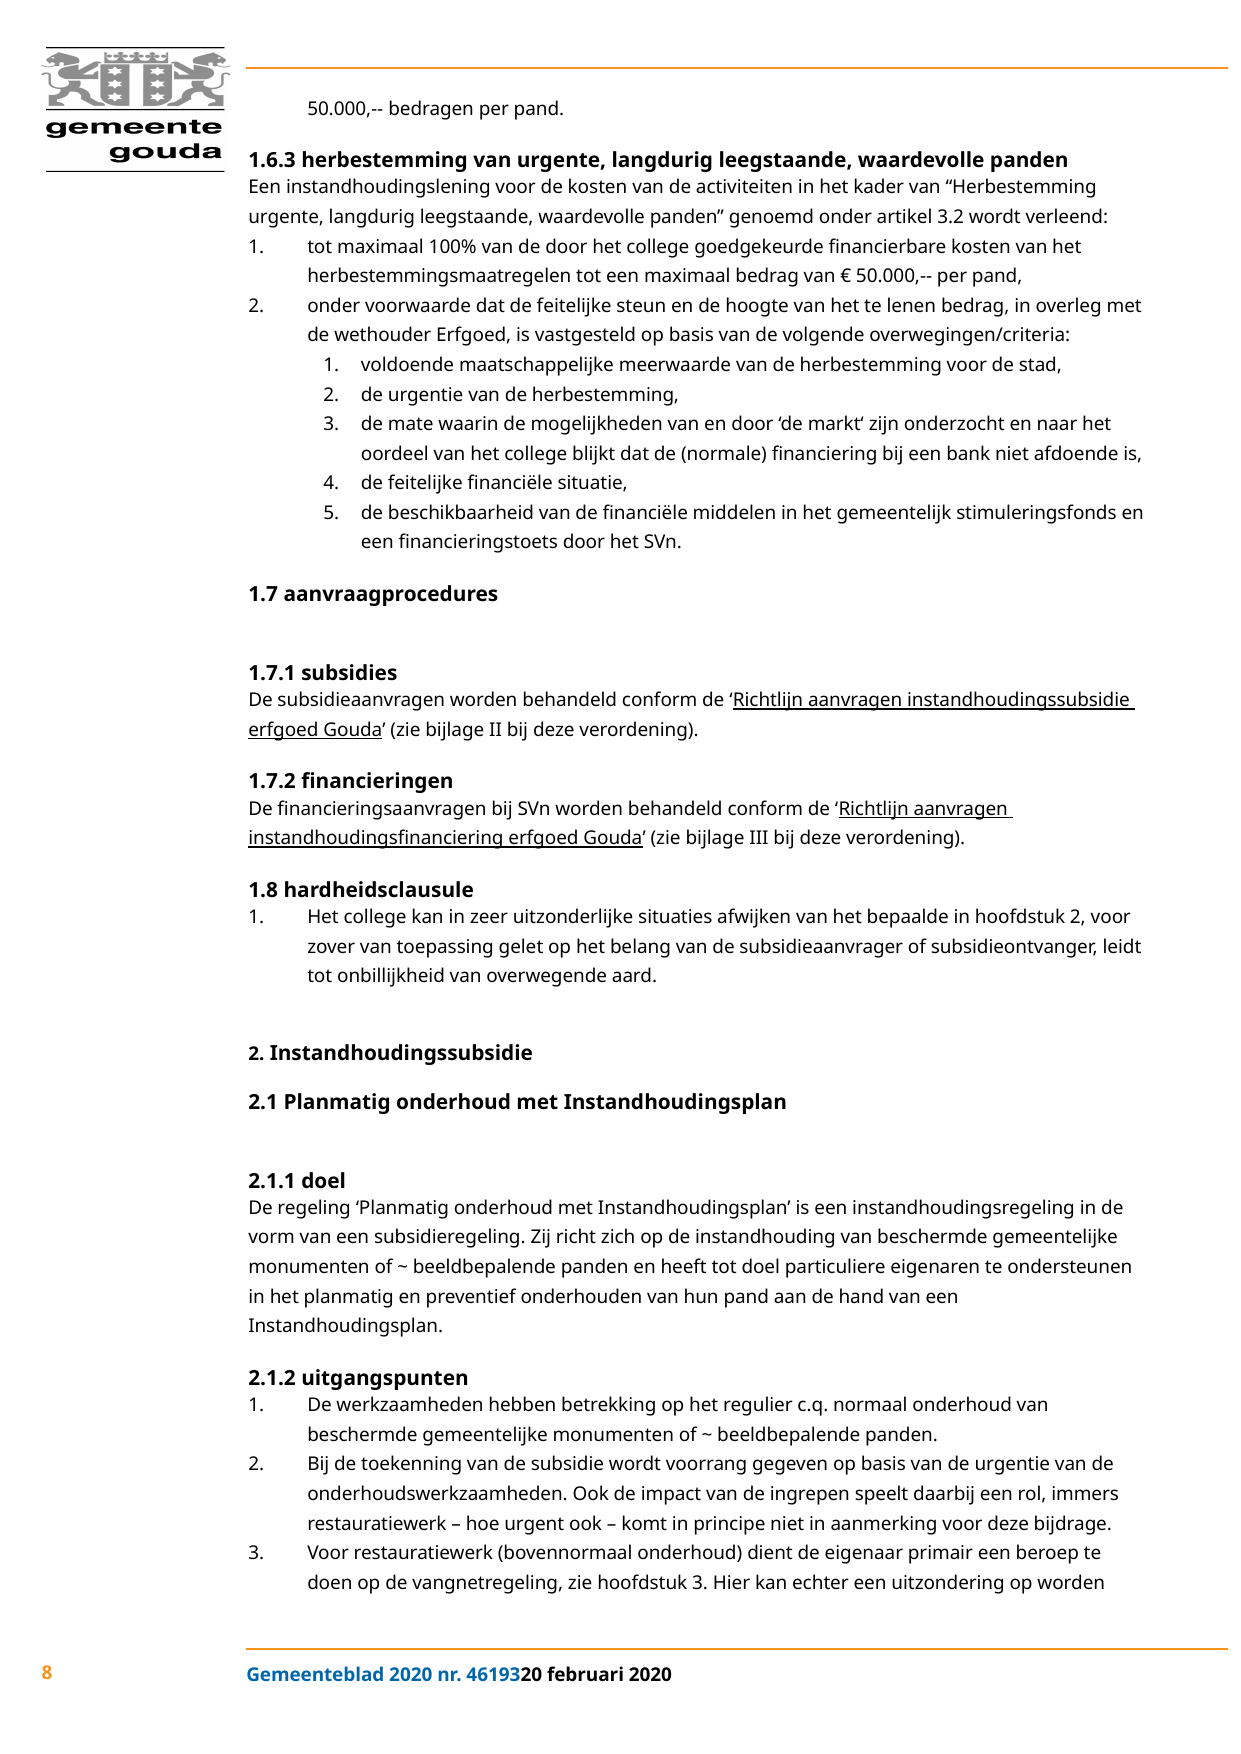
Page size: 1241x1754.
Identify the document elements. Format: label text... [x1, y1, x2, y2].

text Een instandhoudingslening voor de kosten van de activiteiten in het kader van “Herbestemming urgente, langdurig leegstaande, waardevolle panden” genoemd onder artikel 3.2 wordt verleend: [248, 174, 1152, 229]
text De regeling ‘Planmatig onderhoud met Instandhoudingsplan’ is een instandhoudingsregeling in de vorm van een subsidieregeling. Zij richt zich op de instandhouding van beschermde gemeentelijke monumenten of ~ beeldbepalende panden en heeft tot doel particuliere eigenaren te ondersteunen in het planmatig en preventief onderhouden van hun pand aan de hand van een Instandhoudingsplan. [248, 1194, 1152, 1338]
list Voor restauratiewerk (bovennormaal onderhoud) dient de eigenaar primair een beroep te doen op de vangnetregeling, zie hoofdstuk 3. Hier kan echter een uitzondering op worden [248, 1539, 1152, 1594]
list Bij de toekenning van de subsidie wordt voorrang gegeven op basis van de urgentie van de onderhoudswerkzaamheden. Ook de impact van de ingrepen speelt daarbij een rol, immers restauratiewerk – hoe urgent ook – komt in principe niet in aanmerking voor deze bijdrage. [248, 1451, 1152, 1535]
list Het college kan in zeer uitzonderlijke situaties afwijken van het bepaalde in hoofdstuk 2, voor zover van toepassing gelet op het belang van de subsidieaanvrager of subsidieontvanger, leidt tot onbillijkheid van overwegende aard. [248, 903, 1152, 988]
list De werkzaamheden hebben betrekking op het regulier c.q. normaal onderhoud van beschermde gemeentelijke monumenten of ~ beeldbepalende panden. [248, 1391, 1152, 1447]
text 1.7 aanvraagprocedures [248, 579, 1152, 607]
picture [41, 47, 231, 172]
list de beschikbaarheid van de financiële middelen in het gemeentelijk stimuleringsfonds en een financieringstoets door het SVn. [323, 499, 1152, 554]
list de mate waarin de mogelijkheden van en door ‘de markt‘ zijn onderzocht en naar het oordeel van het college blijkt dat de (normale) financiering bij een bank niet afdoende is, [323, 410, 1152, 466]
text 2.1 Planmatig onderhoud met Instandhoudingsplan [248, 1087, 1152, 1115]
text 2.1.2 uitgangspunten [248, 1363, 1152, 1391]
list onder voorwaarde dat de feitelijke steun en de hoogte van het te lenen bedrag, in overleg met de wethouder Erfgoed, is vastgesteld op basis van de volgende overwegingen/criteria: [248, 292, 1152, 347]
text 1.7.2 financieringen [248, 766, 1152, 795]
list voldoende maatschappelijke meerwaarde van de herbestemming voor de stad, [323, 351, 1152, 377]
text 2.1.1 doel [248, 1166, 1152, 1194]
text 1.6.3 herbestemming van urgente, langdurig leegstaande, waardevolle panden [248, 145, 1152, 174]
text 1.8 hardheidsclausule [248, 875, 1152, 903]
text De financieringsaanvragen bij SVn worden behandeld conform de ‘Richtlijn aanvragen instandhoudingsfinanciering erfgoed Gouda’ (zie bijlage III bij deze verordening). [248, 795, 1152, 850]
list de urgentie van de herbestemming, [323, 381, 1152, 406]
list 50.000,-- bedragen per pand. [248, 95, 1152, 121]
list tot maximaal 100% van de door het college goedgekeurde financierbare kosten van het herbestemmingsmaatregelen tot een maximaal bedrag van € 50.000,-- per pand, [248, 233, 1152, 288]
text De subsidieaanvragen worden behandeld conform de ‘Richtlijn aanvragen instandhoudingssubsidie erfgoed Gouda’ (zie bijlage II bij deze verordening). [248, 686, 1152, 742]
text 2. Instandhoudingssubsidie [248, 1038, 1152, 1066]
list de feitelijke financiële situatie, [323, 469, 1152, 495]
text 1.7.1 subsidies [248, 658, 1152, 686]
